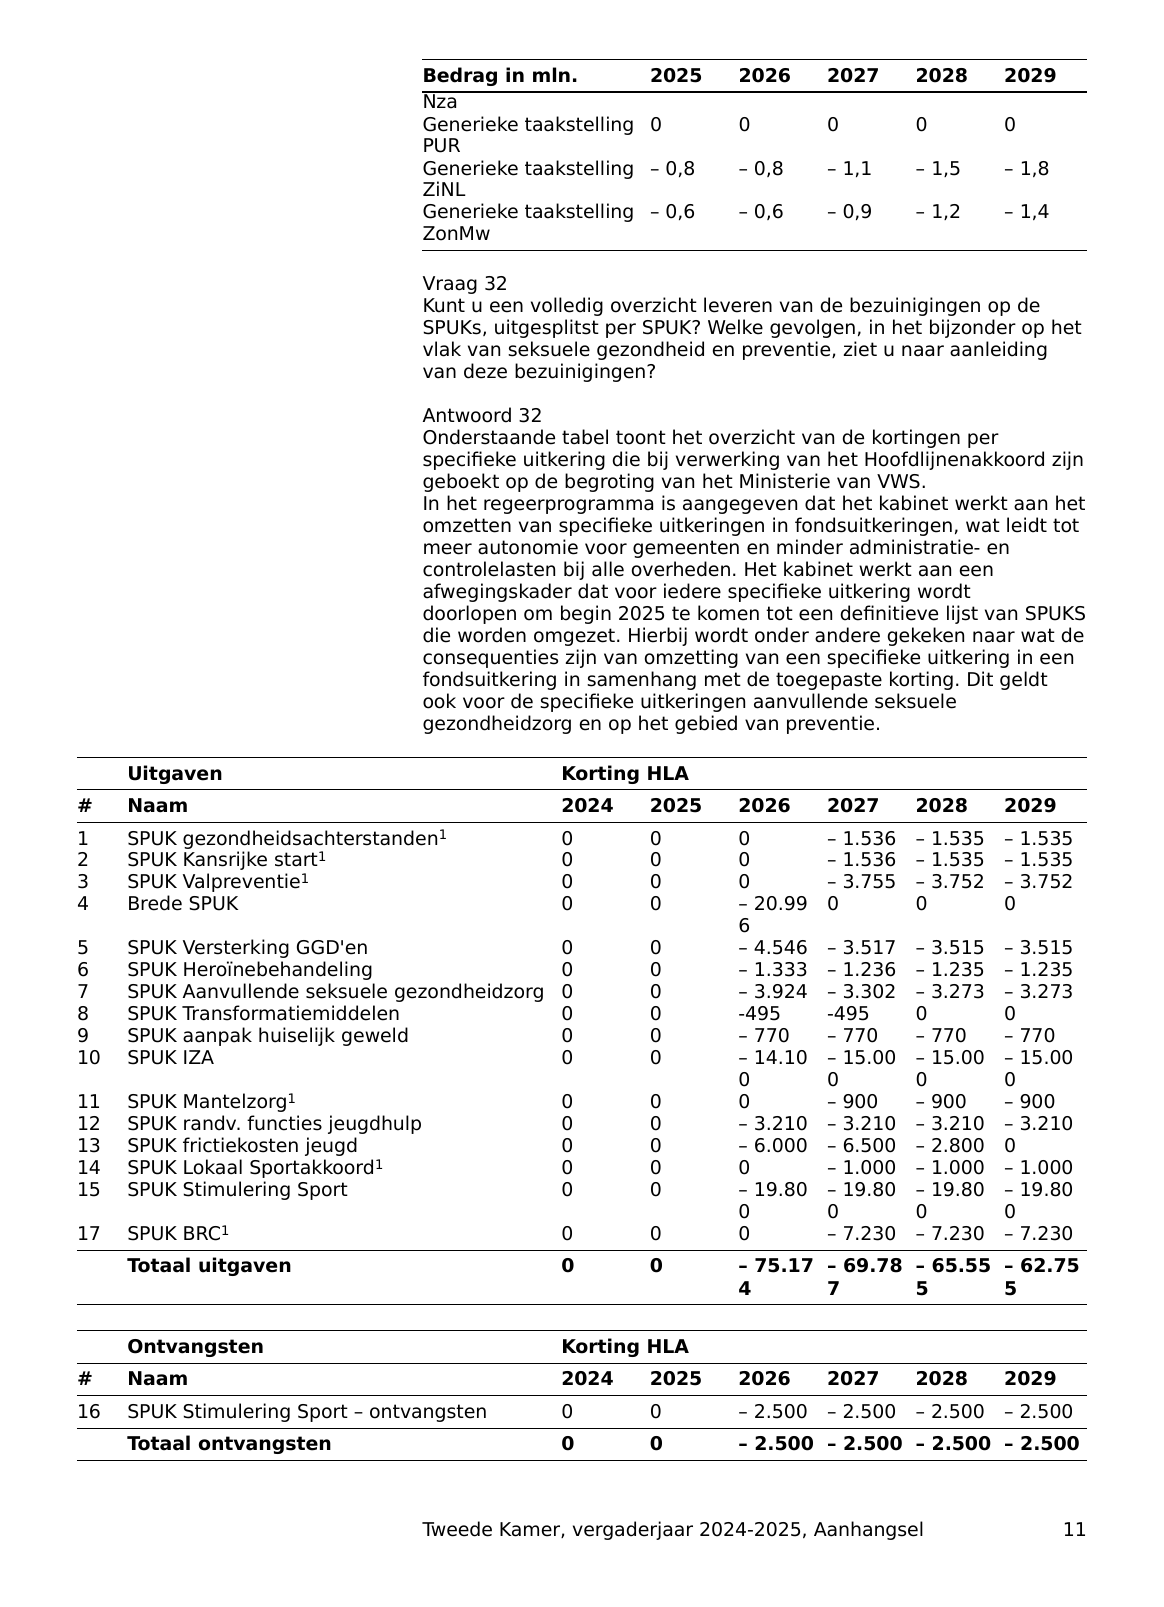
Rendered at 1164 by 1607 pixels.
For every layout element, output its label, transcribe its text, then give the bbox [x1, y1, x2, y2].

table_cell 1 [77, 823, 121, 849]
table_cell – 19.800 [909, 1179, 998, 1223]
table_cell – 3.924 [732, 981, 821, 1003]
table_header 2028 [910, 60, 998, 91]
table_cell 0 [821, 114, 909, 157]
table_cell – 1,1 [821, 158, 909, 201]
table_cell – 770 [998, 1025, 1087, 1047]
table_cell 0 [998, 1003, 1087, 1025]
table_cell SPUK gezondheidsachterstanden1 [121, 823, 555, 849]
table_cell 0 [555, 1047, 644, 1091]
table_cell 2 [77, 849, 121, 871]
table_cell – 3.210 [909, 1113, 998, 1135]
table_header 2029 [998, 60, 1087, 91]
text Antwoord 32 [422, 405, 1087, 427]
table_cell 0 [909, 1003, 998, 1025]
table_cell 0 [555, 1429, 644, 1460]
table_cell [732, 1305, 821, 1330]
table_cell – 1.000 [821, 1157, 909, 1179]
table_cell 0 [910, 114, 998, 157]
table_cell Generieke taakstelling PUR [422, 114, 644, 157]
table_cell [77, 1305, 121, 1330]
table_cell Totaal uitgaven [121, 1251, 555, 1304]
table_cell 0 [555, 981, 644, 1003]
table_cell 0 [555, 1251, 644, 1304]
text Kunt u een volledig overzicht leveren van de bezuinigingen op de SPUKs, uitgesplitst per SPUK? Welke gevolgen, in het bijzonder op het vlak van seksuele gezondheid en preventie, ziet u naar aanleiding van deze bezuinigingen? [422, 295, 1087, 383]
table_cell 0 [644, 823, 732, 849]
table_cell 0 [732, 1223, 821, 1250]
table_cell 3 [77, 871, 121, 893]
table_cell – 2.500 [909, 1429, 998, 1460]
table_cell – 900 [821, 1091, 909, 1113]
table_cell 11 [77, 1091, 121, 1113]
table_cell 0 [555, 823, 644, 849]
table_cell 12 [77, 1113, 121, 1135]
table_cell Naam [121, 1364, 555, 1395]
table_cell – 19.800 [732, 1179, 821, 1223]
table_cell – 1.536 [821, 823, 909, 849]
table_cell [998, 93, 1087, 113]
table_cell SPUK IZA [121, 1047, 555, 1091]
text Onderstaande tabel toont het overzicht van de kortingen per specifieke uitkering die bij verwerking van het Hoofdlijnenakkoord zijn geboekt op de begroting van het Ministerie van VWS. [422, 427, 1087, 493]
table_cell 0 [555, 1157, 644, 1179]
table_cell – 3.273 [909, 981, 998, 1003]
table_cell 5 [77, 937, 121, 959]
table_cell – 7.230 [998, 1223, 1087, 1250]
table_cell 2027 [821, 790, 909, 822]
table_cell 0 [555, 893, 644, 937]
table_cell 0 [732, 823, 821, 849]
table_cell – 14.100 [732, 1047, 821, 1091]
table_cell SPUK Kansrijke start1 [121, 849, 555, 871]
table_cell 0 [555, 871, 644, 893]
table_cell 16 [77, 1396, 121, 1427]
table_cell Ontvangsten [121, 1331, 555, 1363]
table_cell 2024 [555, 790, 644, 822]
table_cell – 2.500 [732, 1429, 821, 1460]
table_cell Totaal ontvangsten [121, 1429, 555, 1460]
table_cell – 1.536 [821, 849, 909, 871]
table_cell – 1,5 [910, 158, 998, 201]
table_cell 0 [644, 893, 732, 937]
table_cell 2025 [644, 1364, 732, 1395]
table_cell – 75.174 [732, 1251, 821, 1304]
table_cell – 900 [998, 1091, 1087, 1113]
table_cell 7 [77, 981, 121, 1003]
table_cell 0 [555, 1091, 644, 1113]
table_cell SPUK randv. functies jeugdhulp [121, 1113, 555, 1135]
table_cell 2024 [555, 1364, 644, 1395]
table_cell – 1,4 [998, 201, 1087, 250]
table_cell [644, 1305, 732, 1330]
table_header Bedrag in mln. [422, 60, 644, 91]
table_cell 0 [555, 1003, 644, 1025]
table_cell 0 [732, 871, 821, 893]
table_cell [77, 1429, 121, 1460]
table_cell 2025 [644, 790, 732, 822]
table_cell 17 [77, 1223, 121, 1250]
table_cell – 3.273 [998, 981, 1087, 1003]
table_cell – 15.000 [821, 1047, 909, 1091]
table_cell – 770 [909, 1025, 998, 1047]
table_cell – 1.236 [821, 959, 909, 981]
table_header 2025 [644, 60, 732, 91]
table_cell 0 [644, 1135, 732, 1157]
table_cell [555, 1305, 644, 1330]
table_cell – 0,6 [644, 201, 732, 250]
table_cell SPUK Lokaal Sportakkoord1 [121, 1157, 555, 1179]
table_cell # [77, 1364, 121, 1395]
table_cell – 4.546 [732, 937, 821, 959]
table_cell [821, 93, 909, 113]
table_cell – 6.000 [732, 1135, 821, 1157]
table_header 2026 [732, 60, 821, 91]
table_cell 0 [555, 959, 644, 981]
table_cell SPUK Versterking GGD'en [121, 937, 555, 959]
table_cell 0 [732, 849, 821, 871]
table_cell – 2.500 [732, 1396, 821, 1427]
table_cell 4 [77, 893, 121, 937]
table_cell – 900 [909, 1091, 998, 1113]
table_cell 2029 [998, 1364, 1087, 1395]
table_cell [909, 1305, 998, 1330]
table_cell – 2.800 [909, 1135, 998, 1157]
table_cell – 1.535 [998, 849, 1087, 871]
table_cell [998, 1305, 1087, 1330]
table_cell – 65.555 [909, 1251, 998, 1304]
table_cell 2026 [732, 790, 821, 822]
table_cell 2028 [909, 790, 998, 822]
table_cell – 1.235 [998, 959, 1087, 981]
table_cell 0 [998, 893, 1087, 937]
table_cell – 0,8 [732, 158, 821, 201]
table_cell [77, 1331, 121, 1363]
table_cell 2027 [821, 1364, 909, 1395]
table_cell SPUK Valpreventie1 [121, 871, 555, 893]
table_cell 0 [644, 1025, 732, 1047]
table_cell 13 [77, 1135, 121, 1157]
table_cell 15 [77, 1179, 121, 1223]
table_cell – 19.800 [821, 1179, 909, 1223]
table_cell – 3.755 [821, 871, 909, 893]
table_cell – 6.500 [821, 1135, 909, 1157]
table_cell – 0,6 [732, 201, 821, 250]
table_cell 0 [644, 1396, 732, 1427]
table_cell 0 [998, 1135, 1087, 1157]
table_cell – 3.752 [909, 871, 998, 893]
table_cell 0 [644, 1157, 732, 1179]
table_cell [121, 1305, 555, 1330]
table_cell [732, 93, 821, 113]
table_cell SPUK Stimulering Sport – ontvangsten [121, 1396, 555, 1427]
table_header Uitgaven [121, 758, 555, 789]
table_cell SPUK Transformatiemiddelen [121, 1003, 555, 1025]
table_cell – 1,8 [998, 158, 1087, 201]
table_cell – 770 [732, 1025, 821, 1047]
table_cell 0 [555, 1396, 644, 1427]
table_cell 2026 [732, 1364, 821, 1395]
table_cell 2029 [998, 790, 1087, 822]
table_cell Generieke taakstelling ZiNL [422, 158, 644, 201]
table_cell – 20.996 [732, 893, 821, 937]
table_cell – 3.517 [821, 937, 909, 959]
table_cell – 1.000 [998, 1157, 1087, 1179]
table_cell 8 [77, 1003, 121, 1025]
table_cell – 62.755 [998, 1251, 1087, 1304]
table_cell SPUK Stimulering Sport [121, 1179, 555, 1223]
text In het regeerprogramma is aangegeven dat het kabinet werkt aan het omzetten van specifieke uitkeringen in fondsuitkeringen, wat leidt tot meer autonomie voor gemeenten en minder administratie- en controlelasten bij alle overheden. Het kabinet werkt aan een afwegingskader dat voor iedere specifieke uitkering wordt [422, 493, 1087, 603]
table_cell – 0,9 [821, 201, 909, 250]
table_cell 0 [644, 937, 732, 959]
table_cell [644, 93, 732, 113]
table_cell 0 [644, 959, 732, 981]
text doorlopen om begin 2025 te komen tot een definitieve lijst van SPUKS die worden omgezet. Hierbij wordt onder andere gekeken naar wat de consequenties zijn van omzetting van een specifieke uitkering in een fondsuitkering in samenhang met de toegepaste korting. Dit geldt ook voor de specifieke uitkeringen aanvullende seksuele gezondheidzorg en op het gebied van preventie. [422, 603, 1087, 735]
table_cell SPUK Aanvullende seksuele gezondheidzorg [121, 981, 555, 1003]
table_cell – 15.000 [998, 1047, 1087, 1091]
table_cell Naam [121, 790, 555, 822]
text Vraag 32 [422, 273, 1087, 295]
table_cell SPUK Mantelzorg1 [121, 1091, 555, 1113]
table_cell 0 [644, 1179, 732, 1223]
table_cell SPUK aanpak huiselijk geweld [121, 1025, 555, 1047]
table_cell – 3.515 [909, 937, 998, 959]
table_cell – 1.535 [998, 823, 1087, 849]
table_cell 2028 [909, 1364, 998, 1395]
table_cell 0 [732, 1157, 821, 1179]
table_cell 0 [555, 1179, 644, 1223]
table_cell – 2.500 [998, 1429, 1087, 1460]
table_cell Korting HLA [555, 1331, 1087, 1363]
table_cell – 3.210 [821, 1113, 909, 1135]
table_cell – 1.333 [732, 959, 821, 981]
table_cell – 2.500 [998, 1396, 1087, 1427]
table_cell – 1,2 [910, 201, 998, 250]
table_cell 0 [555, 1223, 644, 1250]
table_cell – 2.500 [821, 1429, 909, 1460]
table_cell 0 [644, 1091, 732, 1113]
table_cell – 1.000 [909, 1157, 998, 1179]
table_header 2027 [821, 60, 909, 91]
table_cell 0 [555, 1113, 644, 1135]
table_cell 0 [644, 114, 732, 157]
table_cell 0 [644, 1113, 732, 1135]
table_cell – 770 [821, 1025, 909, 1047]
table_cell 10 [77, 1047, 121, 1091]
table_cell – 7.230 [909, 1223, 998, 1250]
table_cell 0 [644, 1003, 732, 1025]
table_cell 0 [998, 114, 1087, 157]
table_cell 0 [644, 1223, 732, 1250]
table_cell – 19.800 [998, 1179, 1087, 1223]
table_cell 6 [77, 959, 121, 981]
table_header [77, 758, 121, 789]
table_cell – 1.235 [909, 959, 998, 981]
table_cell SPUK BRC1 [121, 1223, 555, 1250]
table_cell – 1.535 [909, 849, 998, 871]
table_cell [77, 1251, 121, 1304]
table_cell Generieke taakstelling ZonMw [422, 201, 644, 250]
table_cell 0 [644, 981, 732, 1003]
table_cell 0 [644, 1429, 732, 1460]
table_cell SPUK Heroïnebehandeling [121, 959, 555, 981]
table_cell 14 [77, 1157, 121, 1179]
table_cell – 3.515 [998, 937, 1087, 959]
table_cell SPUK frictiekosten jeugd [121, 1135, 555, 1157]
table_header Korting HLA [555, 758, 1087, 789]
table_cell 9 [77, 1025, 121, 1047]
table_cell – 7.230 [821, 1223, 909, 1250]
table_cell – 3.210 [998, 1113, 1087, 1135]
table_cell – 2.500 [821, 1396, 909, 1427]
table_cell # [77, 790, 121, 822]
table_cell 0 [821, 893, 909, 937]
table_cell 0 [644, 1251, 732, 1304]
table_cell – 3.302 [821, 981, 909, 1003]
table_cell – 2.500 [909, 1396, 998, 1427]
table_cell 0 [555, 937, 644, 959]
table_cell 0 [732, 114, 821, 157]
table_cell – 3.210 [732, 1113, 821, 1135]
table_cell – 3.752 [998, 871, 1087, 893]
table_cell 0 [644, 871, 732, 893]
table_cell [821, 1305, 909, 1330]
table_cell 0 [644, 1047, 732, 1091]
table_cell – 0,8 [644, 158, 732, 201]
table_cell – 69.787 [821, 1251, 909, 1304]
table_cell 0 [909, 893, 998, 937]
table_cell 0 [555, 1025, 644, 1047]
table_cell 0 [555, 1135, 644, 1157]
table_cell -495 [821, 1003, 909, 1025]
table_cell Brede SPUK [121, 893, 555, 937]
table_cell – 15.000 [909, 1047, 998, 1091]
table_cell -495 [732, 1003, 821, 1025]
table_cell – 1.535 [909, 823, 998, 849]
table_cell 0 [555, 849, 644, 871]
table_cell 0 [644, 849, 732, 871]
table_cell 0 [732, 1091, 821, 1113]
table_cell [910, 93, 998, 113]
table_cell Nza [422, 93, 644, 113]
